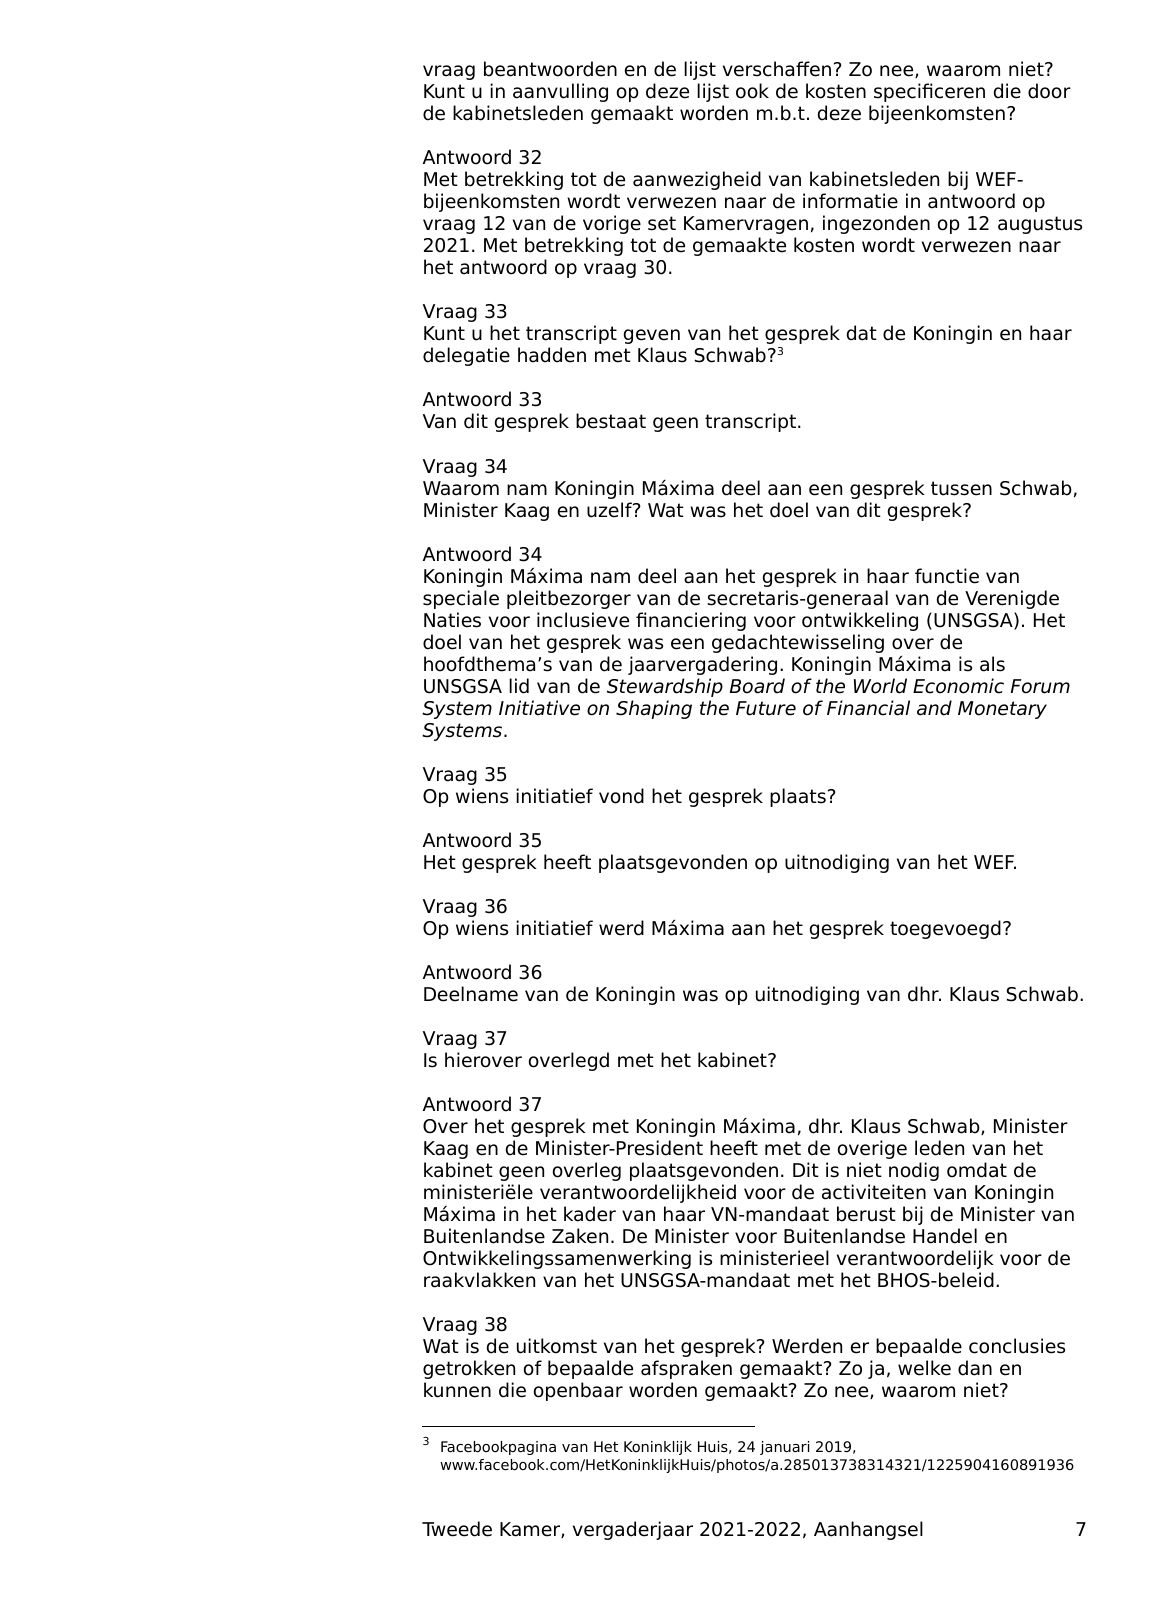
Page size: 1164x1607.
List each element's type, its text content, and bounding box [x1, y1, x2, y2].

text Vraag 35 [422, 764, 1087, 786]
text Deelname van de Koningin was op uitnodiging van dhr. Klaus Schwab. [422, 984, 1087, 1006]
text Van dit gesprek bestaat geen transcript. [422, 411, 1087, 433]
text Vraag 33 [422, 301, 1087, 323]
text Over het gesprek met Koningin Máxima, dhr. Klaus Schwab, Minister Kaag en de Minister-President heeft met de overige leden van het kabinet geen overleg plaatsgevonden. Dit is niet nodig omdat de ministeriële verantwoordelijkheid voor de activiteiten van Koningin Máxima in het kader van haar VN-mandaat berust bij de Minister van Buitenlandse Zaken. De Minister voor Buitenlandse Handel en Ontwikkelingssamenwerking is ministerieel verantwoordelijk voor de raakvlakken van het UNSGSA-mandaat met het BHOS-beleid. [422, 1116, 1087, 1292]
text Wat is de uitkomst van het gesprek? Werden er bepaalde conclusies getrokken of bepaalde afspraken gemaakt? Zo ja, welke dan en kunnen die openbaar worden gemaakt? Zo nee, waarom niet? [422, 1336, 1087, 1402]
text Antwoord 32 [422, 147, 1087, 169]
text Het gesprek heeft plaatsgevonden op uitnodiging van het WEF. [422, 852, 1087, 874]
text vraag beantwoorden en de lijst verschaffen? Zo nee, waarom niet? Kunt u in aanvulling op deze lijst ook de kosten specificeren die door de kabinetsleden gemaakt worden m.b.t. deze bijeenkomsten? [422, 59, 1087, 125]
text Vraag 38 [422, 1314, 1087, 1336]
text Antwoord 37 [422, 1094, 1087, 1116]
text Vraag 36 [422, 896, 1087, 918]
text Antwoord 33 [422, 389, 1087, 411]
text Op wiens initiatief werd Máxima aan het gesprek toegevoegd? [422, 918, 1087, 940]
text Vraag 34 [422, 456, 1087, 477]
text Facebookpagina van Het Koninklijk Huis, 24 januari 2019, www.facebook.com/HetKoninklijkHuis/photos/a.285013738314321/1225904160891936 [422, 1435, 1087, 1474]
text Op wiens initiatief vond het gesprek plaats? [422, 786, 1087, 808]
text Antwoord 35 [422, 830, 1087, 852]
text Antwoord 34 [422, 544, 1087, 566]
text Koningin Máxima nam deel aan het gesprek in haar functie van speciale pleitbezorger van de secretaris-generaal van de Verenigde Naties voor inclusieve financiering voor ontwikkeling (UNSGSA). Het doel van het gesprek was een gedachtewisseling over de hoofdthema’s van de jaarvergadering. Koningin Máxima is als UNSGSA lid van de Stewardship Board of the World Economic Forum System Initiative on Shaping the Future of Financial and Monetary Systems. [422, 566, 1087, 741]
text Vraag 37 [422, 1028, 1087, 1050]
text Is hierover overlegd met het kabinet? [422, 1050, 1087, 1072]
text Kunt u het transcript geven van het gesprek dat de Koningin en haar delegatie hadden met Klaus Schwab? [422, 323, 1087, 367]
text Waarom nam Koningin Máxima deel aan een gesprek tussen Schwab, Minister Kaag en uzelf? Wat was het doel van dit gesprek? [422, 477, 1087, 521]
text Met betrekking tot de aanwezigheid van kabinetsleden bij WEF-bijeenkomsten wordt verwezen naar de informatie in antwoord op vraag 12 van de vorige set Kamervragen, ingezonden op 12 augustus 2021. Met betrekking tot de gemaakte kosten wordt verwezen naar het antwoord op vraag 30. [422, 169, 1087, 279]
text Antwoord 36 [422, 962, 1087, 984]
